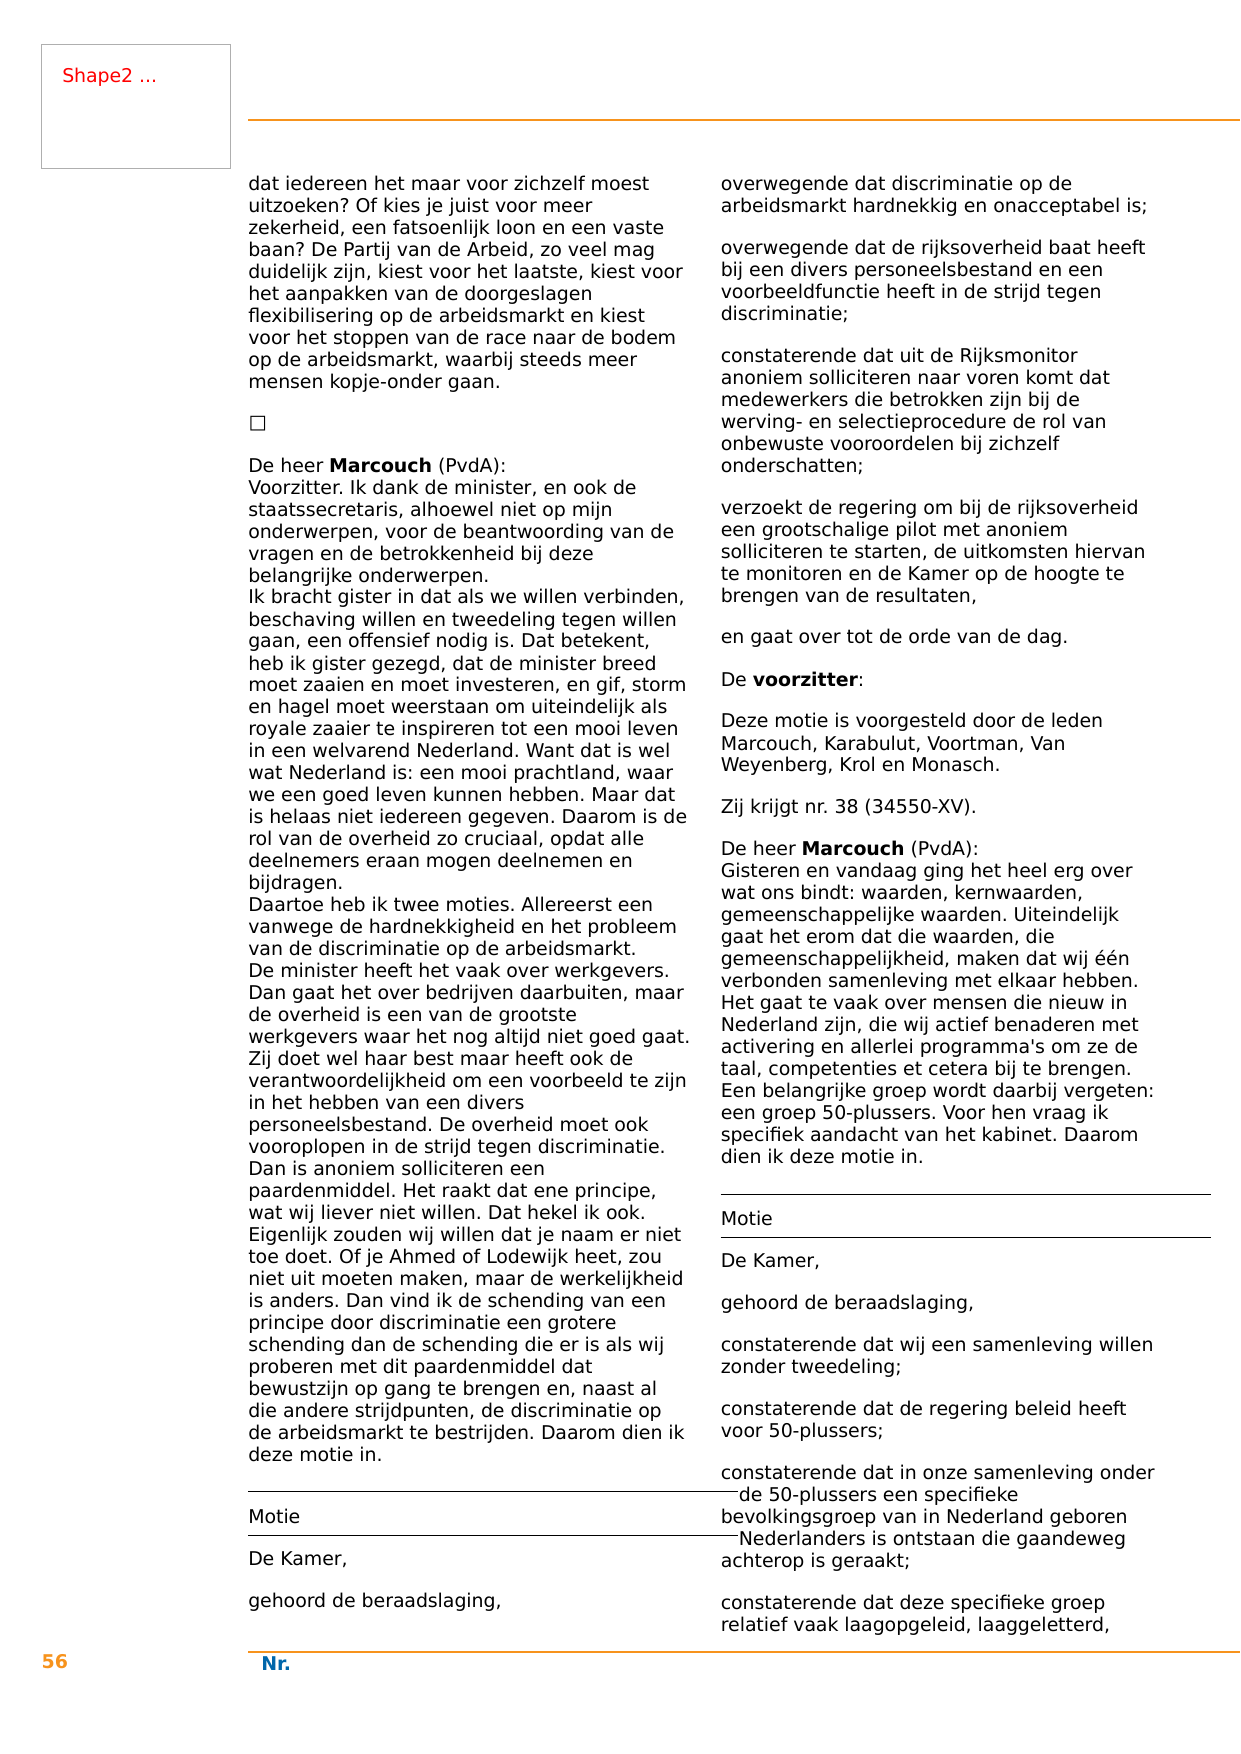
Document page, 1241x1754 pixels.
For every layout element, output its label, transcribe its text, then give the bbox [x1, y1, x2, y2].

text constaterende dat in onze samenleving onder de 50-plussers een specifieke bevolkingsgroep van in Nederland geboren Nederlanders is ontstaan die gaandeweg achterop is geraakt; [721, 1462, 1163, 1572]
text overwegende dat de rijksoverheid baat heeft bij een divers personeelsbestand en een voorbeeldfunctie heeft in de strijd tegen discriminatie; [721, 237, 1163, 325]
text constaterende dat uit de Rijksmonitor anoniem solliciteren naar voren komt dat medewerkers die betrokken zijn bij de werving- en selectieprocedure de rol van onbewuste vooroordelen bij zichzelf onderschatten; [721, 345, 1163, 477]
text Gisteren en vandaag ging het heel erg over wat ons bindt: waarden, kernwaarden, gemeenschappelijke waarden. Uiteindelijk gaat het erom dat die waarden, die gemeenschappelijkheid, maken dat wij één verbonden samenleving met elkaar hebben. Het gaat te vaak over mensen die nieuw in Nederland zijn, die wij actief benaderen met activering en allerlei programma's om ze de taal, competenties et cetera bij te brengen. Een belangrijke groep wordt daarbij vergeten: een groep 50-plussers. Voor hen vraag ik specifiek aandacht van het kabinet. Daarom dien ik deze motie in. [721, 860, 1163, 1168]
text De minister heeft het vaak over werkgevers. Dan gaat het over bedrijven daarbuiten, maar de overheid is een van de grootste werkgevers waar het nog altijd niet goed gaat. Zij doet wel haar best maar heeft ook de verantwoordelijkheid om een voorbeeld te zijn in het hebben van een divers personeelsbestand. De overheid moet ook vooroplopen in de strijd tegen discriminatie. Dan is anoniem solliciteren een paardenmiddel. Het raakt dat ene principe, wat wij liever niet willen. Dat hekel ik ook. Eigenlijk zouden wij willen dat je naam er niet toe doet. Of je Ahmed of Lodewijk heet, zou niet uit moeten maken, maar de werkelijkheid is anders. Dan vind ik de schending van een principe door discriminatie een grotere schending dan de schending die er is als wij proberen met dit paardenmiddel dat bewustzijn op gang te brengen en, naast al die andere strijdpunten, de discriminatie op de arbeidsmarkt te bestrijden. Daarom dien ik deze motie in. [248, 960, 691, 1466]
text gehoord de beraadslaging, [248, 1589, 691, 1611]
text constaterende dat de regering beleid heeft voor 50-plussers; [721, 1398, 1163, 1442]
text De heer Marcouch (PvdA): [721, 838, 1163, 860]
text Daartoe heb ik twee moties. Allereerst een vanwege de hardnekkigheid en het probleem van de discriminatie op de arbeidsmarkt. [248, 894, 691, 960]
text De voorzitter: [721, 668, 1163, 690]
text Ik bracht gister in dat als we willen verbinden, beschaving willen en tweedeling tegen willen gaan, een offensief nodig is. Dat betekent, heb ik gister gezegd, dat de minister breed moet zaaien en moet investeren, en gif, storm en hagel moet weerstaan om uiteindelijk als royale zaaier te inspireren tot een mooi leven in een welvarend Nederland. Want dat is wel wat Nederland is: een mooi prachtland, waar we een goed leven kunnen hebben. Maar dat is helaas niet iedereen gegeven. Daarom is de rol van de overheid zo cruciaal, opdat alle deelnemers eraan mogen deelnemen en bijdragen. [248, 586, 691, 894]
text en gaat over tot de orde van de dag. [721, 626, 1163, 648]
text constaterende dat deze specifieke groep relatief vaak laagopgeleid, laaggeletterd, [721, 1592, 1163, 1636]
text Zij krijgt nr. 38 (34550-XV). [721, 796, 1163, 818]
text Deze motie is voorgesteld door de leden Marcouch, Karabulut, Voortman, Van Weyenberg, Krol en Monasch. [721, 710, 1163, 776]
text ⬜ [248, 413, 691, 434]
text overwegende dat discriminatie op de arbeidsmarkt hardnekkig en onacceptabel is; [721, 173, 1163, 217]
text Motie [721, 1208, 1163, 1230]
text De Kamer, [248, 1547, 691, 1569]
text De Kamer, [721, 1250, 1163, 1272]
text verzoekt de regering om bij de rijksoverheid een grootschalige pilot met anoniem solliciteren te starten, de uitkomsten hiervan te monitoren en de Kamer op de hoogte te brengen van de resultaten, [721, 497, 1163, 606]
text constaterende dat wij een samenleving willen zonder tweedeling; [721, 1334, 1163, 1378]
text dat iedereen het maar voor zichzelf moest uitzoeken? Of kies je juist voor meer zekerheid, een fatsoenlijk loon en een vaste baan? De Partij van de Arbeid, zo veel mag duidelijk zijn, kiest voor het laatste, kiest voor het aanpakken van de doorgeslagen flexibilisering op de arbeidsmarkt en kiest voor het stoppen van de race naar de bodem op de arbeidsmarkt, waarbij steeds meer mensen kopje-onder gaan. [248, 173, 691, 393]
text gehoord de beraadslaging, [721, 1292, 1163, 1314]
text De heer Marcouch (PvdA): [248, 454, 691, 477]
text Motie [248, 1506, 691, 1527]
text Voorzitter. Ik dank de minister, en ook de staatssecretaris, alhoewel niet op mijn onderwerpen, voor de beantwoording van de vragen en de betrokkenheid bij deze belangrijke onderwerpen. [248, 477, 691, 586]
